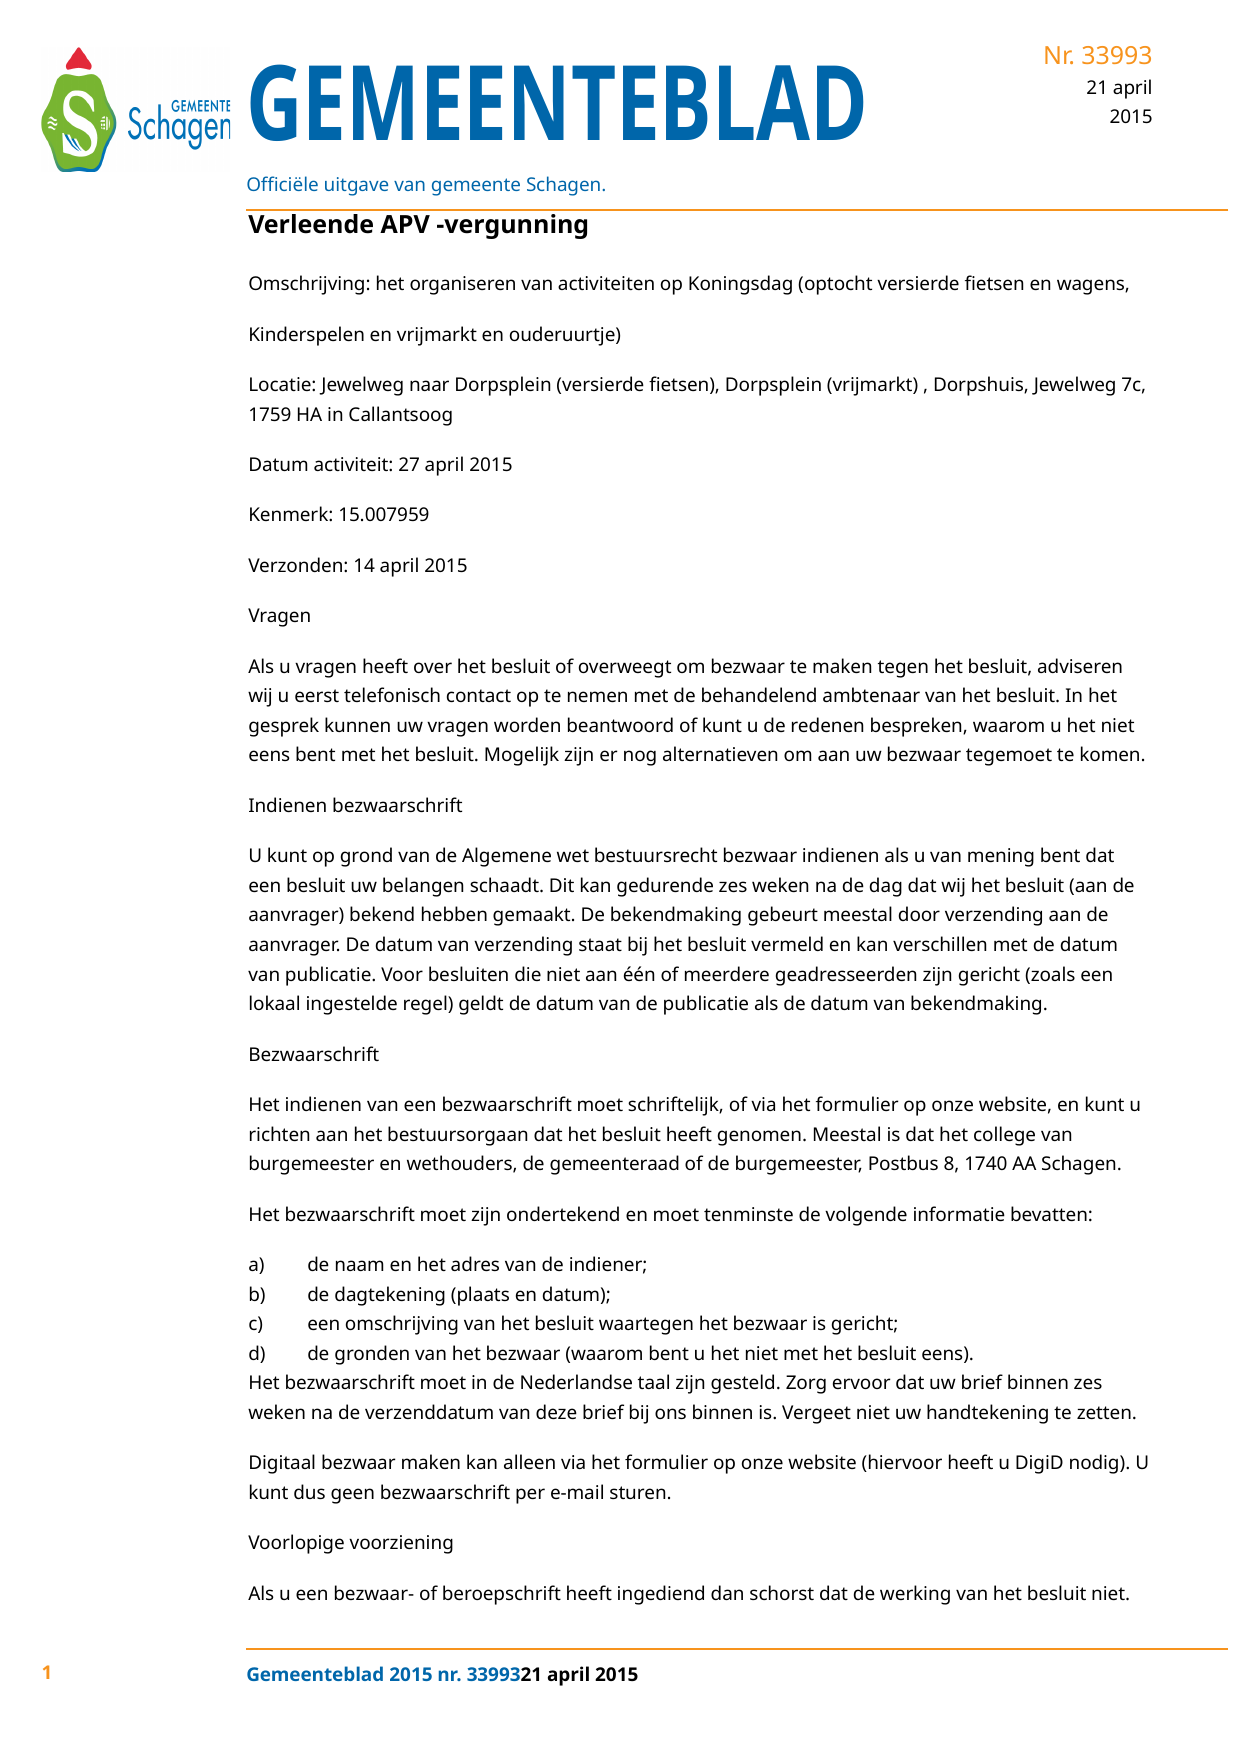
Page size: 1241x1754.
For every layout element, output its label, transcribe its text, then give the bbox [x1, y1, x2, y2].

text Als u een bezwaar- of beroepschrift heeft ingediend dan schorst dat de werking van het besluit niet. [248, 1580, 1152, 1606]
text Digitaal bezwaar maken kan alleen via het formulier op onze website (hiervoor heeft u DigiD nodig). U kunt dus geen bezwaarschrift per e-mail sturen. [248, 1449, 1152, 1505]
list de gronden van het bezwaar (waarom bent u het niet met het besluit eens). [248, 1340, 1152, 1366]
text Verzonden: 14 april 2015 [248, 552, 1152, 578]
text Voorlopige voorziening [248, 1529, 1152, 1555]
text Als u vragen heeft over het besluit of overweegt om bezwaar te maken tegen het besluit, adviseren wij u eerst telefonisch contact op te nemen met de behandelend ambtenaar van het besluit. In het gesprek kunnen uw vragen worden beantwoord of kunt u de redenen bespreken, waarom u het niet eens bent met het besluit. Mogelijk zijn er nog alternatieven om aan uw bezwaar tegemoet te komen. [248, 653, 1152, 767]
text Het indienen van een bezwaarschrift moet schriftelijk, of via het formulier op onze website, en kunt u richten aan het bestuursorgaan dat het besluit heeft genomen. Meestal is dat het college van burgemeester en wethouders, de gemeenteraad of de burgemeester, Postbus 8, 1740 AA Schagen. [248, 1091, 1152, 1176]
text Kinderspelen en vrijmarkt en ouderuurtje) [248, 321, 1152, 346]
text Datum activiteit: 27 april 2015 [248, 451, 1152, 477]
list de naam en het adres van de indiener; [248, 1251, 1152, 1277]
text Vragen [248, 602, 1152, 628]
text Omschrijving: het organiseren van activiteiten op Koningsdag (optocht versierde fietsen en wagens, [248, 270, 1152, 296]
text Kenmerk: 15.007959 [248, 502, 1152, 527]
text Indienen bezwaarschrift [248, 792, 1152, 818]
text Bezwaarschrift [248, 1041, 1152, 1066]
text Het bezwaarschrift moet zijn ondertekend en moet tenminste de volgende informatie bevatten: [248, 1201, 1152, 1226]
text Locatie: Jewelweg naar Dorpsplein (versierde fietsen), Dorpsplein (vrijmarkt) , Dorpshuis, Jewelweg 7c, 1759 HA in Callantsoog [248, 371, 1152, 426]
list een omschrijving van het besluit waartegen het bezwaar is gericht; [248, 1310, 1152, 1336]
list de dagtekening (plaats en datum); [248, 1281, 1152, 1306]
picture [41, 47, 231, 172]
text Het bezwaarschrift moet in de Nederlandse taal zijn gesteld. Zorg ervoor dat uw brief binnen zes weken na de verzenddatum van deze brief bij ons binnen is. Vergeet niet uw handtekening te zetten. [248, 1369, 1152, 1425]
text Verleende APV -vergunning [248, 211, 1152, 241]
text U kunt op grond van de Algemene wet bestuursrecht bezwaar indienen als u van mening bent dat een besluit uw belangen schaadt. Dit kan gedurende zes weken na de dag dat wij het besluit (aan de aanvrager) bekend hebben gemaakt. De bekendmaking gebeurt meestal door verzending aan de aanvrager. De datum van verzending staat bij het besluit vermeld en kan verschillen met de datum van publicatie. Voor besluiten die niet aan één of meerdere geadresseerden zijn gericht (zoals een lokaal ingestelde regel) geldt de datum van de publicatie als de datum van bekendmaking. [248, 842, 1152, 1016]
